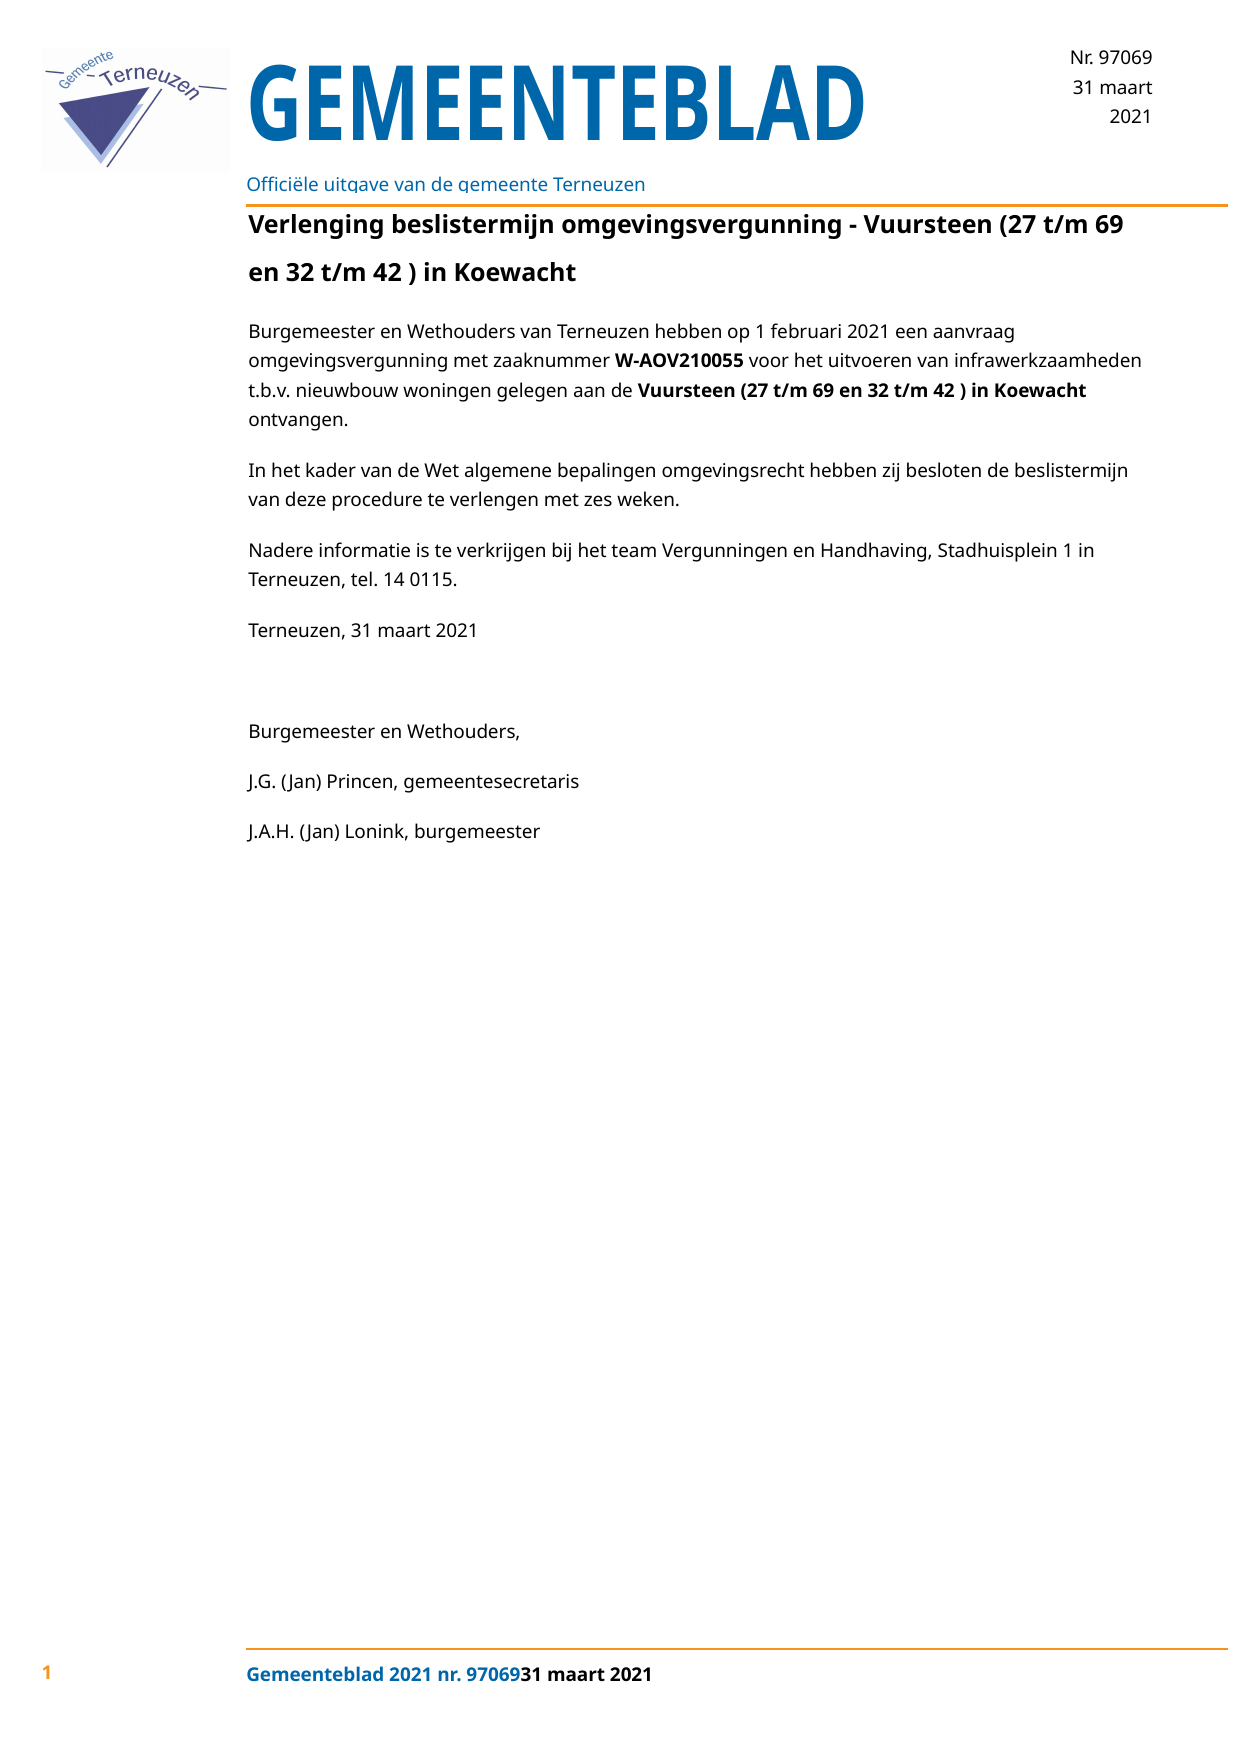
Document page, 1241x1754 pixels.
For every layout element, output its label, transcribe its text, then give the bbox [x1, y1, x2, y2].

picture [41, 47, 231, 172]
text J.G. (Jan) Princen, gemeentesecretaris [248, 768, 1152, 794]
text Burgemeester en Wethouders, [248, 718, 1152, 744]
text Terneuzen, 31 maart 2021 [248, 617, 1152, 643]
text Verlenging beslistermijn omgevingsvergunning - Vuursteen (27 t/m 69 en 32 t/m 42 ) in Koewacht [248, 207, 1152, 288]
text Nadere informatie is te verkrijgen bij het team Vergunningen en Handhaving, Stadhuisplein 1 in Terneuzen, tel. 14 0115. [248, 537, 1152, 592]
text J.A.H. (Jan) Lonink, burgemeester [248, 819, 1152, 844]
text Burgemeester en Wethouders van Terneuzen hebben op 1 februari 2021 een aanvraag omgevingsvergunning met zaaknummer W-AOV210055 voor het uitvoeren van infrawerkzaamheden t.b.v. nieuwbouw woningen gelegen aan de Vuursteen (27 t/m 69 en 32 t/m 42 ) in Koewacht ontvangen. [248, 318, 1152, 432]
text In het kader van de Wet algemene bepalingen omgevingsrecht hebben zij besloten de beslistermijn van deze procedure te verlengen met zes weken. [248, 457, 1152, 512]
